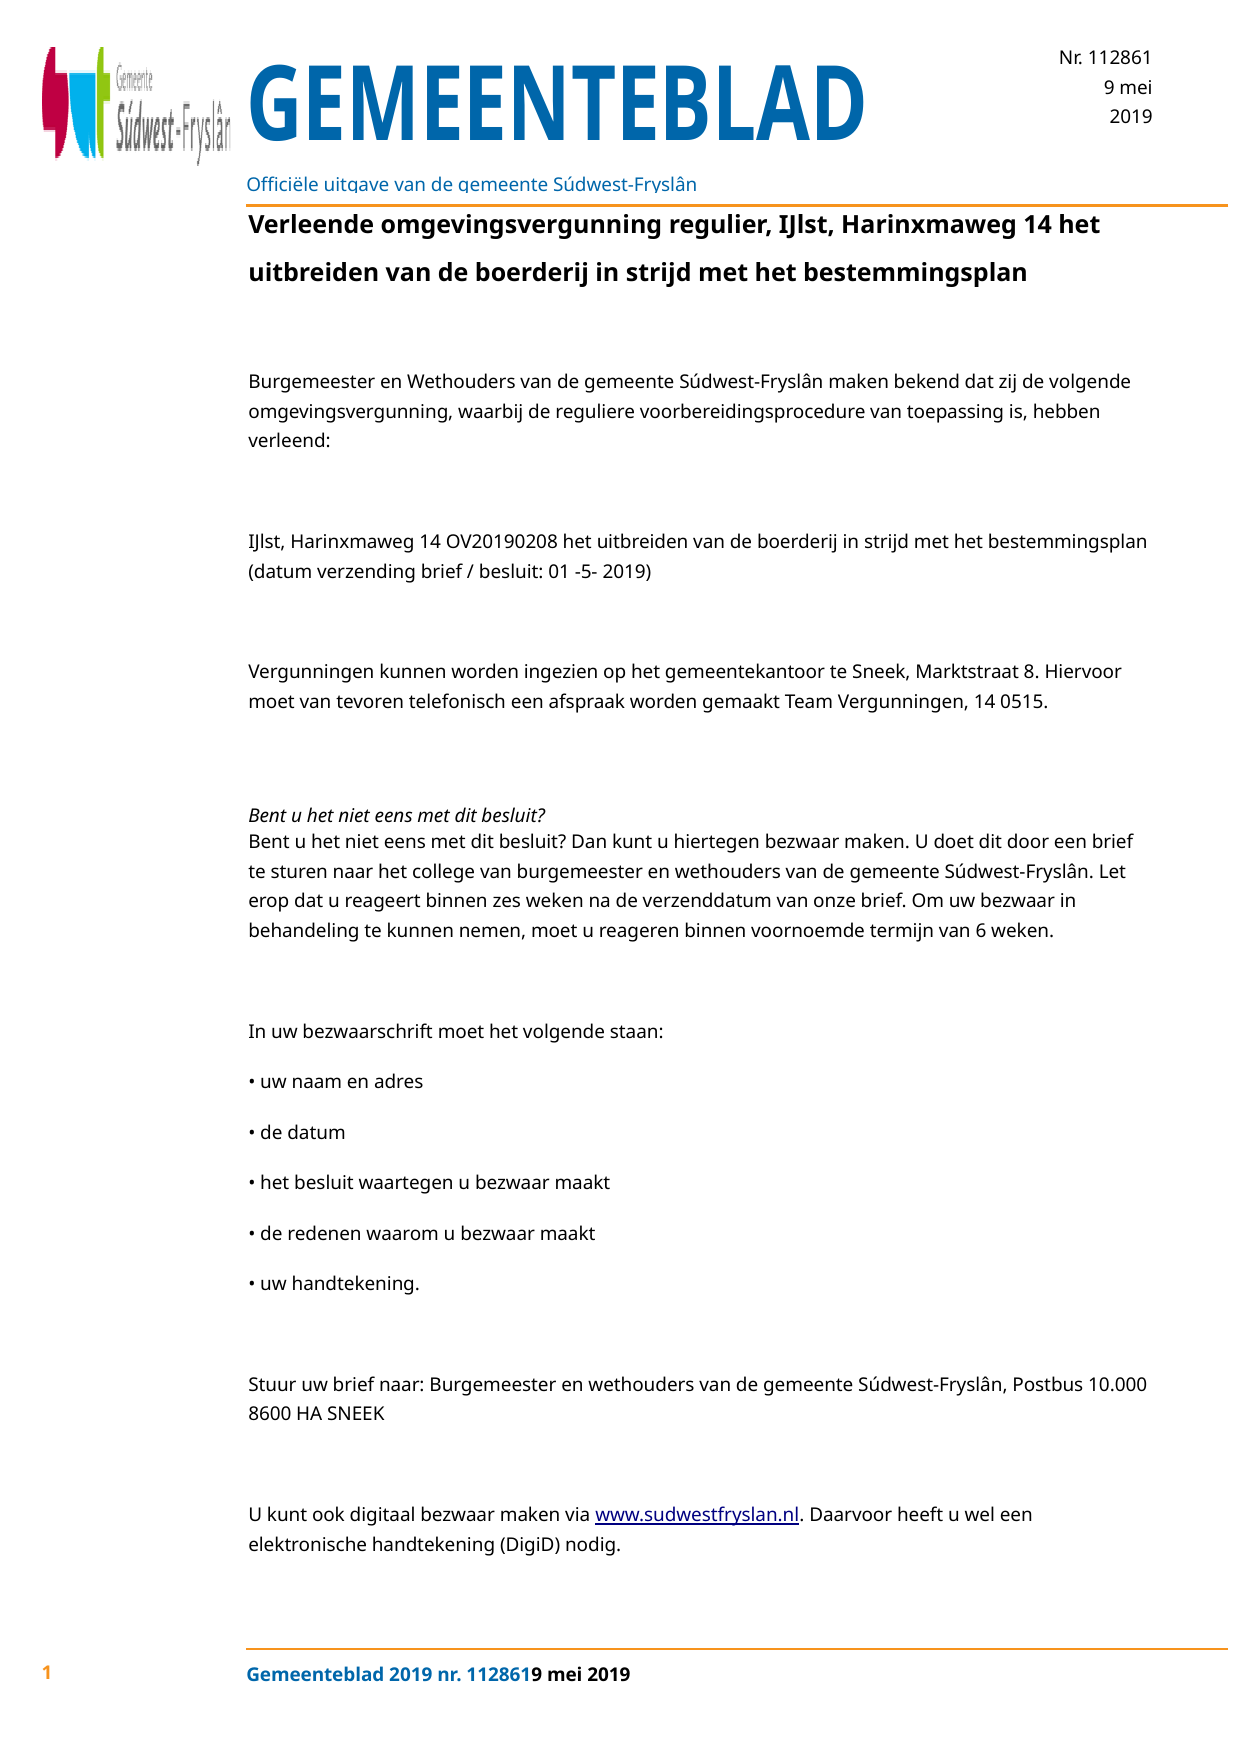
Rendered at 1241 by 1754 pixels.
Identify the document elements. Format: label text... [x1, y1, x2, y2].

text • uw handtekening. [248, 1270, 1152, 1296]
text Bent u het niet eens met dit besluit? Dan kunt u hiertegen bezwaar maken. U doet dit door een brief te sturen naar het college van burgemeester en wethouders van de gemeente Súdwest-Fryslân. Let erop dat u reageert binnen zes weken na de verzenddatum van onze brief. Om uw bezwaar in behandeling te kunnen nemen, moet u reageren binnen voornoemde termijn van 6 weken. [248, 828, 1152, 943]
text Burgemeester en Wethouders van de gemeente Súdwest-Fryslân maken bekend dat zij de volgende omgevingsvergunning, waarbij de reguliere voorbereidingsprocedure van toepassing is, hebben verleend: [248, 368, 1152, 453]
text Stuur uw brief naar: Burgemeester en wethouders van de gemeente Súdwest-Fryslân, Postbus 10.000 8600 HA SNEEK [248, 1371, 1152, 1426]
text • de datum [248, 1119, 1152, 1144]
text • uw naam en adres [248, 1068, 1152, 1094]
text U kunt ook digitaal bezwaar maken via www.sudwestfryslan.nl. Daarvoor heeft u wel een elektronische handtekening (DigiD) nodig. [248, 1501, 1152, 1557]
text Vergunningen kunnen worden ingezien op het gemeentekantoor te Sneek, Marktstraat 8. Hiervoor moet van tevoren telefonisch een afspraak worden gemaakt Team Vergunningen, 14 0515. [248, 659, 1152, 714]
text • de redenen waarom u bezwaar maakt [248, 1220, 1152, 1245]
text In uw bezwaarschrift moet het volgende staan: [248, 1018, 1152, 1044]
text Bent u het niet eens met dit besluit? [248, 803, 1152, 828]
text Verleende omgevingsvergunning regulier, IJlst, Harinxmaweg 14 het uitbreiden van de boerderij in strijd met het bestemmingsplan [248, 207, 1152, 288]
picture [41, 47, 231, 172]
text IJlst, Harinxmaweg 14 OV20190208 het uitbreiden van de boerderij in strijd met het bestemmingsplan (datum verzending brief / besluit: 01 -5- 2019) [248, 528, 1152, 584]
text • het besluit waartegen u bezwaar maakt [248, 1169, 1152, 1195]
